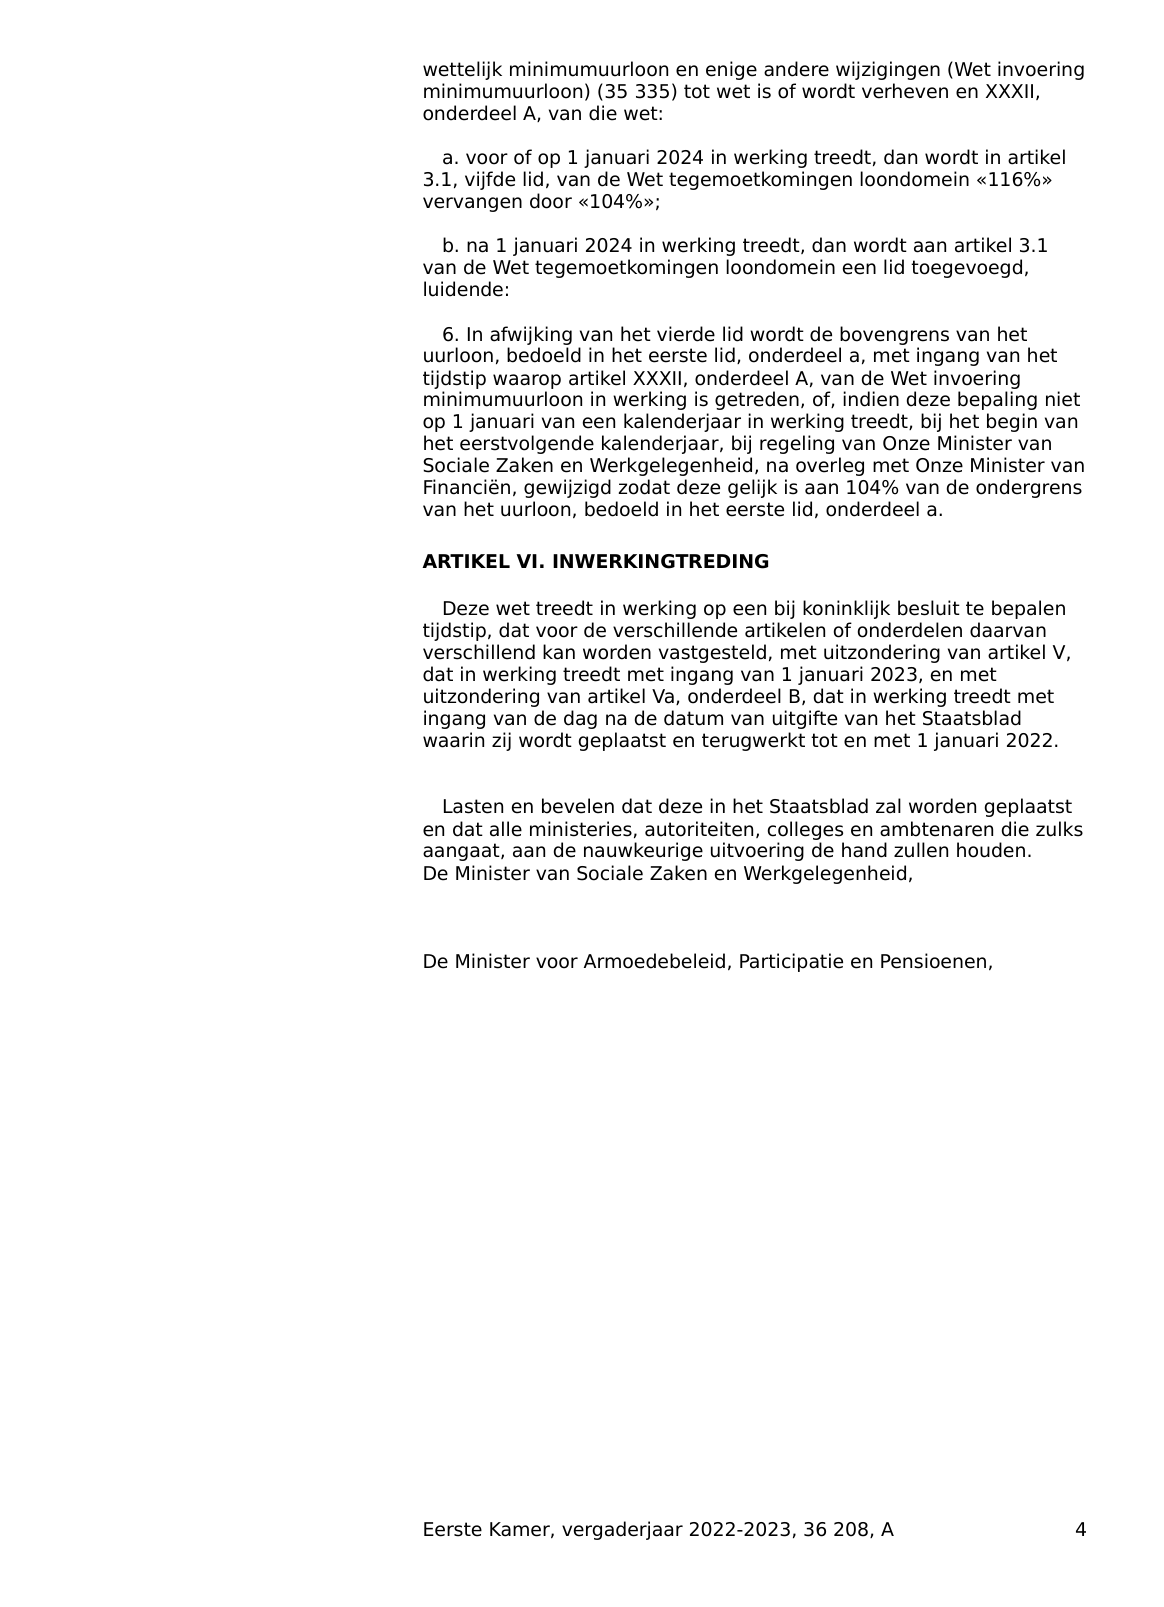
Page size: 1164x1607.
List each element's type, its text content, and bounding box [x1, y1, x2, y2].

text Lasten en bevelen dat deze in het Staatsblad zal worden geplaatst en dat alle ministeries, autoriteiten, colleges en ambtenaren die zulks aangaat, aan de nauwkeurige uitvoering de hand zullen houden. [422, 796, 1087, 862]
subtitle ARTIKEL VI. INWERKINGTREDING [422, 551, 1087, 573]
text wettelijk minimumuurloon en enige andere wijzigingen (Wet invoering minimumuurloon) (35 335) tot wet is of wordt verheven en XXXII, onderdeel A, van die wet: [422, 59, 1087, 125]
text b. na 1 januari 2024 in werking treedt, dan wordt aan artikel 3.1 van de Wet tegemoetkomingen loondomein een lid toegevoegd, luidende: [422, 235, 1087, 301]
text De Minister van Sociale Zaken en Werkgelegenheid, [422, 862, 1087, 884]
text a. voor of op 1 januari 2024 in werking treedt, dan wordt in artikel 3.1, vijfde lid, van de Wet tegemoetkomingen loondomein «116%» vervangen door «104%»; [422, 147, 1087, 213]
text De Minister voor Armoedebeleid, Participatie en Pensioenen, [422, 951, 1087, 973]
text Deze wet treedt in werking op een bij koninklijk besluit te bepalen tijdstip, dat voor de verschillende artikelen of onderdelen daarvan verschillend kan worden vastgesteld, met uitzondering van artikel V, dat in werking treedt met ingang van 1 januari 2023, en met uitzondering van artikel Va, onderdeel B, dat in werking treedt met ingang van de dag na de datum van uitgifte van het Staatsblad waarin zij wordt geplaatst en terugwerkt tot en met 1 januari 2022. [422, 598, 1087, 752]
text 6. In afwijking van het vierde lid wordt de bovengrens van het uurloon, bedoeld in het eerste lid, onderdeel a, met ingang van het tijdstip waarop artikel XXXII, onderdeel A, van de Wet invoering minimumuurloon in werking is getreden, of, indien deze bepaling niet op 1 januari van een kalenderjaar in werking treedt, bij het begin van het eerstvolgende kalenderjaar, bij regeling van Onze Minister van Sociale Zaken en Werkgelegenheid, na overleg met Onze Minister van Financiën, gewijzigd zodat deze gelijk is aan 104% van de ondergrens van het uurloon, bedoeld in het eerste lid, onderdeel a. [422, 323, 1087, 521]
